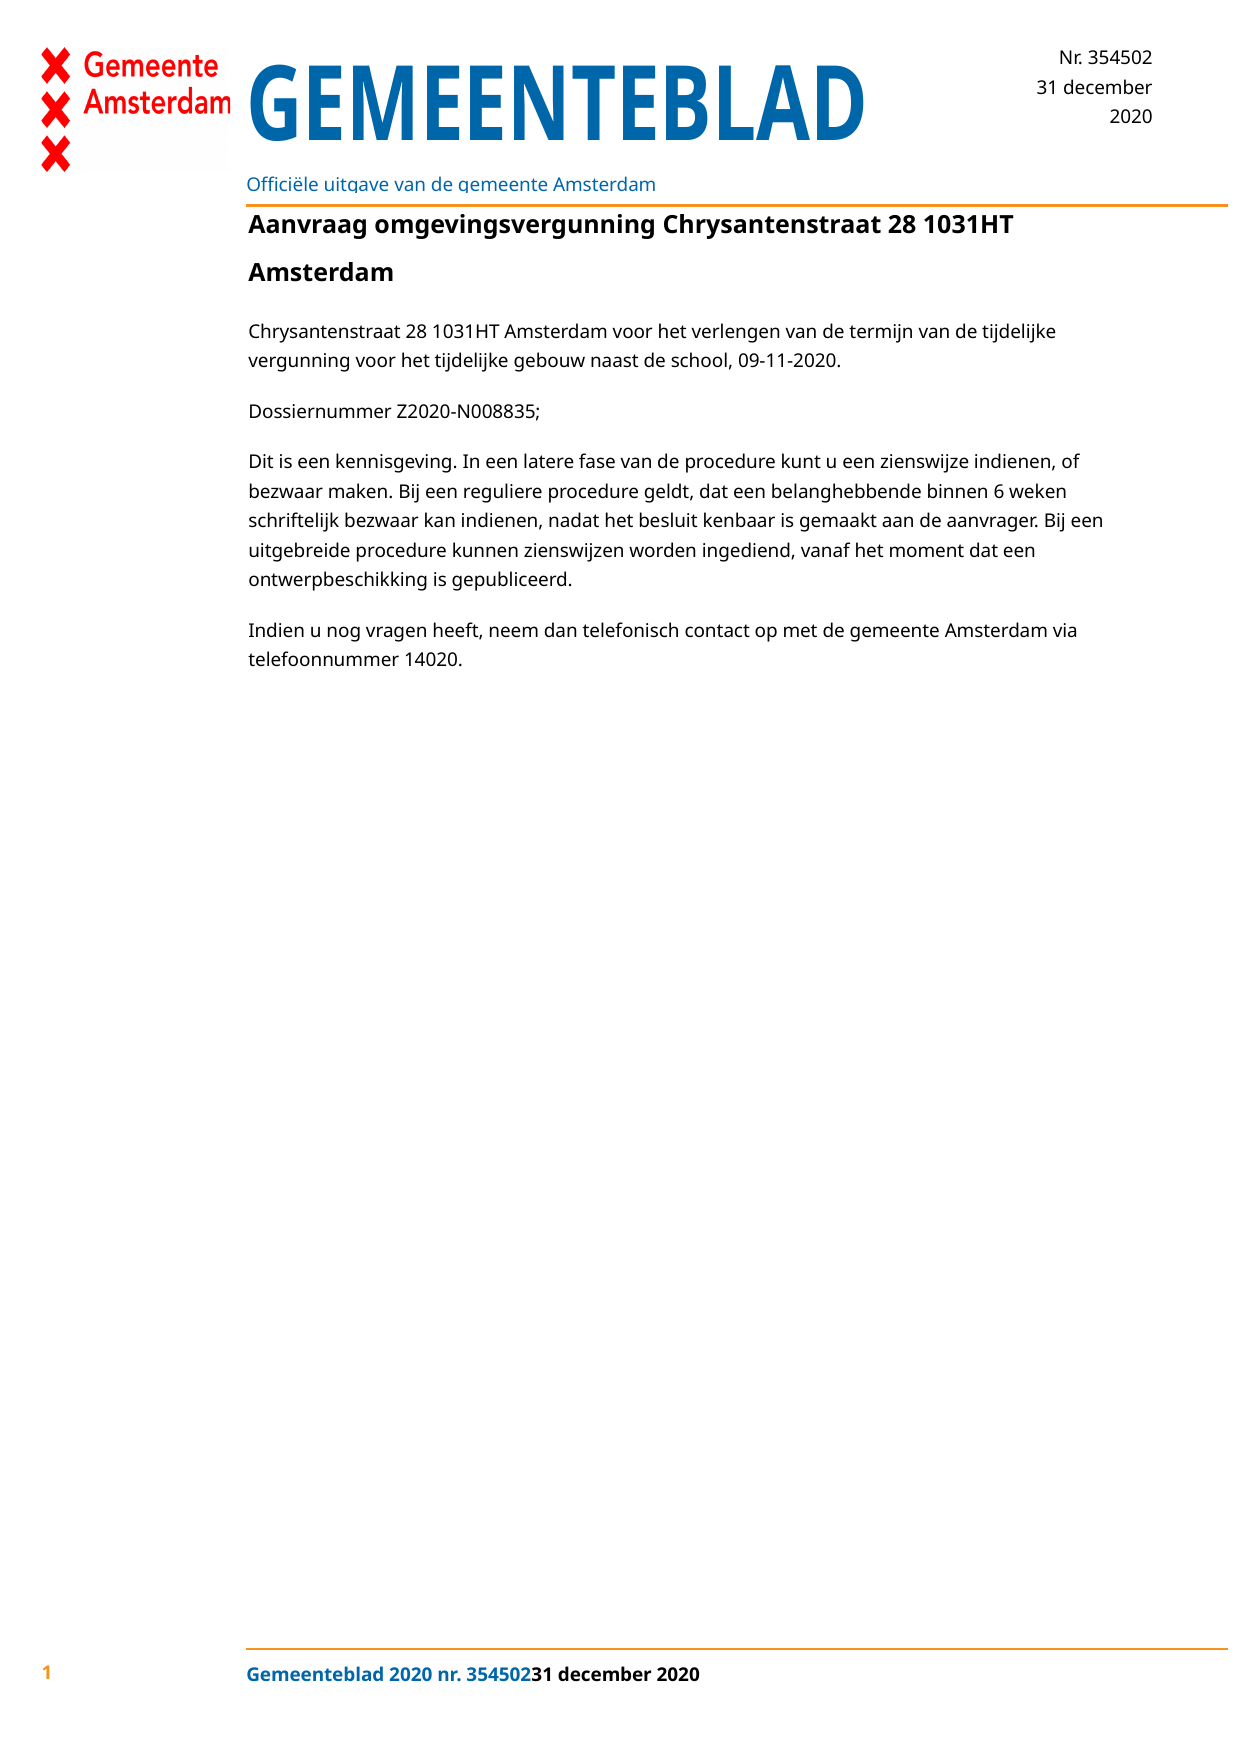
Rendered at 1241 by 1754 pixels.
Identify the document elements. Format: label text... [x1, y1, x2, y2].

text Dit is een kennisgeving. In een latere fase van de procedure kunt u een zienswijze indienen, of bezwaar maken. Bij een reguliere procedure geldt, dat een belanghebbende binnen 6 weken schriftelijk bezwaar kan indienen, nadat het besluit kenbaar is gemaakt aan de aanvrager. Bij een uitgebreide procedure kunnen zienswijzen worden ingediend, vanaf het moment dat een ontwerpbeschikking is gepubliceerd. [248, 448, 1152, 592]
picture [41, 47, 231, 172]
text Aanvraag omgevingsvergunning Chrysantenstraat 28 1031HT Amsterdam [248, 207, 1152, 288]
text Indien u nog vragen heeft, neem dan telefonisch contact op met de gemeente Amsterdam via telefoonnummer 14020. [248, 617, 1152, 672]
text Chrysantenstraat 28 1031HT Amsterdam voor het verlengen van de termijn van de tijdelijke vergunning voor het tijdelijke gebouw naast de school, 09-11-2020. [248, 318, 1152, 373]
text Dossiernummer Z2020-N008835; [248, 398, 1152, 424]
